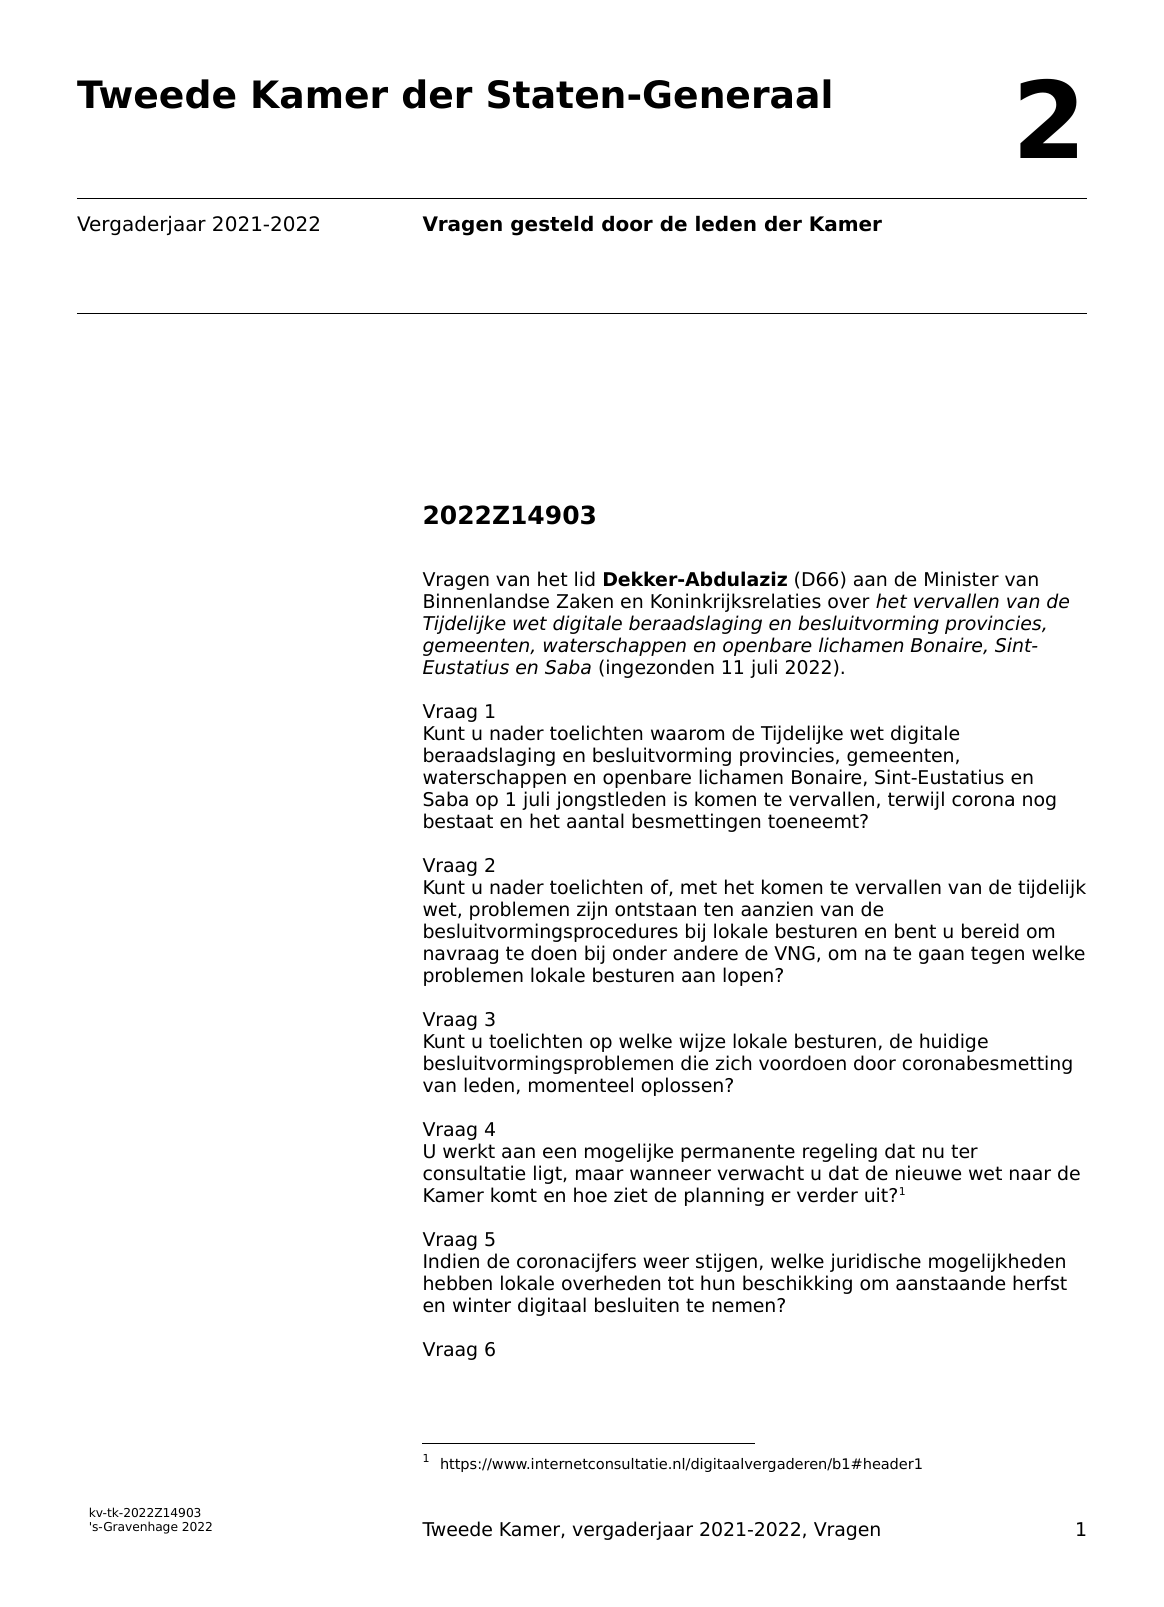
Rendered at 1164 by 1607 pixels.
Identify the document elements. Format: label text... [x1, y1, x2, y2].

table_cell Vragen gesteld door de leden der Kamer [422, 199, 1087, 313]
table_cell Vergaderjaar 2021-2022 [77, 199, 422, 313]
table_header Tweede Kamer der Staten-Generaal [77, 59, 886, 198]
table_header 2 [886, 59, 1087, 198]
text Vragen van het lid Dekker-Abdulaziz (D66) aan de Minister van Binnenlandse Zaken en Koninkrijksrelaties over het vervallen van de Tijdelijke wet digitale beraadslaging en besluitvorming provincies, gemeenten, waterschappen en openbare lichamen Bonaire, Sint-Eustatius en Saba (ingezonden 11 juli 2022). [422, 569, 1087, 679]
text kv-tk-2022Z14903 [88, 1506, 323, 1520]
text Vraag 3 [422, 1009, 1087, 1031]
text Kunt u toelichten op welke wijze lokale besturen, de huidige besluitvormingsproblemen die zich voordoen door coronabesmetting van leden, momenteel oplossen? [422, 1031, 1087, 1097]
text Kunt u nader toelichten of, met het komen te vervallen van de tijdelijk wet, problemen zijn ontstaan ten aanzien van de besluitvormingsprocedures bij lokale besturen en bent u bereid om navraag te doen bij onder andere de VNG, om na te gaan tegen welke problemen lokale besturen aan lopen? [422, 877, 1087, 987]
text Vraag 4 [422, 1119, 1087, 1141]
text Vraag 1 [422, 701, 1087, 723]
text Kunt u nader toelichten waarom de Tijdelijke wet digitale beraadslaging en besluitvorming provincies, gemeenten, waterschappen en openbare lichamen Bonaire, Sint-Eustatius en Saba op 1 juli jongstleden is komen te vervallen, terwijl corona nog bestaat en het aantal besmettingen toeneemt? [422, 723, 1087, 833]
text Indien de coronacijfers weer stijgen, welke juridische mogelijkheden hebben lokale overheden tot hun beschikking om aanstaande herfst en winter digitaal besluiten te nemen? [422, 1251, 1087, 1317]
text Vraag 6 [422, 1339, 1087, 1361]
text Vraag 2 [422, 855, 1087, 877]
text 2022Z14903 [422, 501, 1087, 531]
text 's-Gravenhage 2022 [88, 1520, 323, 1534]
text U werkt aan een mogelijke permanente regeling dat nu ter consultatie ligt, maar wanneer verwacht u dat de nieuwe wet naar de Kamer komt en hoe ziet de planning er verder uit? [422, 1141, 1087, 1207]
text Vraag 5 [422, 1229, 1087, 1251]
text https://www.internetconsultatie.nl/digitaalvergaderen/b1#header1 [422, 1452, 1087, 1474]
